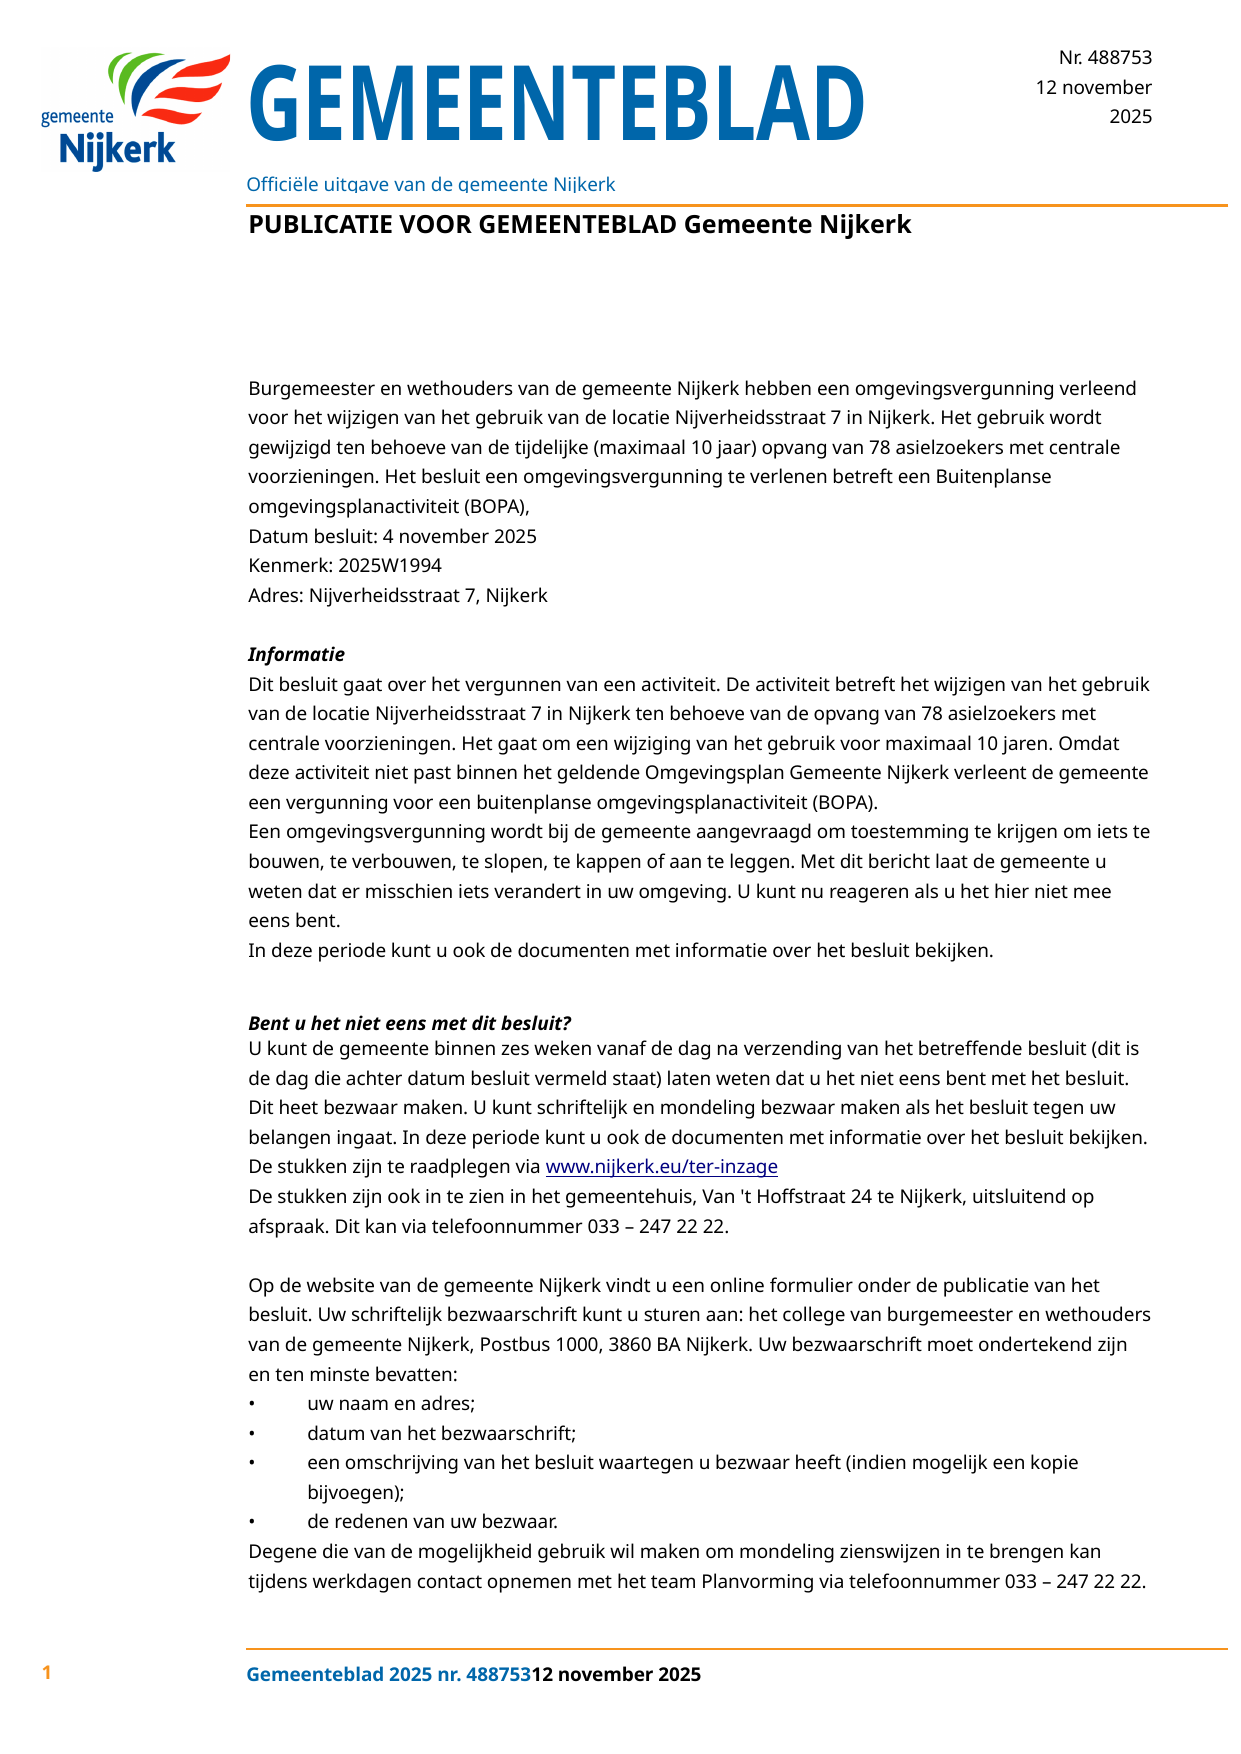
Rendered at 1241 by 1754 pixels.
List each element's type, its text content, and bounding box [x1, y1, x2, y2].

text Bent u het niet eens met dit besluit? [248, 1010, 1152, 1035]
text Een omgevingsvergunning wordt bij de gemeente aangevraagd om toestemming te krijgen om iets te bouwen, te verbouwen, te slopen, te kappen of aan te leggen. Met dit bericht laat de gemeente u weten dat er misschien iets verandert in uw omgeving. U kunt nu reageren als u het hier niet mee eens bent. [248, 819, 1152, 933]
text Burgemeester en wethouders van de gemeente Nijkerk hebben een omgevingsvergunning verleend voor het wijzigen van het gebruik van de locatie Nijverheidsstraat 7 in Nijkerk. Het gebruik wordt gewijzigd ten behoeve van de tijdelijke (maximaal 10 jaar) opvang van 78 asielzoekers met centrale voorzieningen. Het besluit een omgevingsvergunning te verlenen betreft een Buitenplanse omgevingsplanactiviteit (BOPA), [248, 375, 1152, 519]
text In deze periode kunt u ook de documenten met informatie over het besluit bekijken. [248, 937, 1152, 963]
text Op de website van de gemeente Nijkerk vindt u een online formulier onder de publicatie van het besluit. Uw schriftelijk bezwaarschrift kunt u sturen aan: het college van burgemeester en wethouders van de gemeente Nijkerk, Postbus 1000, 3860 BA Nijkerk. Uw bezwaarschrift moet ondertekend zijn en ten minste bevatten: [248, 1272, 1152, 1387]
text U kunt de gemeente binnen zes weken vanaf de dag na verzending van het betreffende besluit (dit is de dag die achter datum besluit vermeld staat) laten weten dat u het niet eens bent met het besluit. Dit heet bezwaar maken. U kunt schriftelijk en mondeling bezwaar maken als het besluit tegen uw belangen ingaat. In deze periode kunt u ook de documenten met informatie over het besluit bekijken. De stukken zijn te raadplegen via www.nijkerk.eu/ter-inzage [248, 1035, 1152, 1179]
text Adres: Nijverheidsstraat 7, Nijkerk [248, 582, 1152, 608]
text Informatie [248, 641, 1152, 667]
text Kenmerk: 2025W1994 [248, 552, 1152, 578]
text PUBLICATIE VOOR GEMEENTEBLAD Gemeente Nijkerk [248, 207, 1152, 241]
text De stukken zijn ook in te zien in het gemeentehuis, Van 't Hoffstraat 24 te Nijkerk, uitsluitend op afspraak. Dit kan via telefoonnummer 033 – 247 22 22. [248, 1183, 1152, 1239]
text Datum besluit: 4 november 2025 [248, 523, 1152, 548]
list een omschrijving van het besluit waartegen u bezwaar heeft (indien mogelijk een kopie bijvoegen); [248, 1449, 1152, 1505]
list de redenen van uw bezwaar. [248, 1509, 1152, 1534]
text Degene die van de mogelijkheid gebruik wil maken om mondeling zienswijzen in te brengen kan tijdens werkdagen contact opnemen met het team Planvorming via telefoonnummer 033 – 247 22 22. [248, 1538, 1152, 1594]
list datum van het bezwaarschrift; [248, 1420, 1152, 1446]
text Dit besluit gaat over het vergunnen van een activiteit. De activiteit betreft het wijzigen van het gebruik van de locatie Nijverheidsstraat 7 in Nijkerk ten behoeve van de opvang van 78 asielzoekers met centrale voorzieningen. Het gaat om een wijziging van het gebruik voor maximaal 10 jaren. Omdat deze activiteit niet past binnen het geldende Omgevingsplan Gemeente Nijkerk verleent de gemeente een vergunning voor een buitenplanse omgevingsplanactiviteit (BOPA). [248, 671, 1152, 815]
list uw naam en adres; [248, 1390, 1152, 1416]
picture [41, 47, 231, 172]
